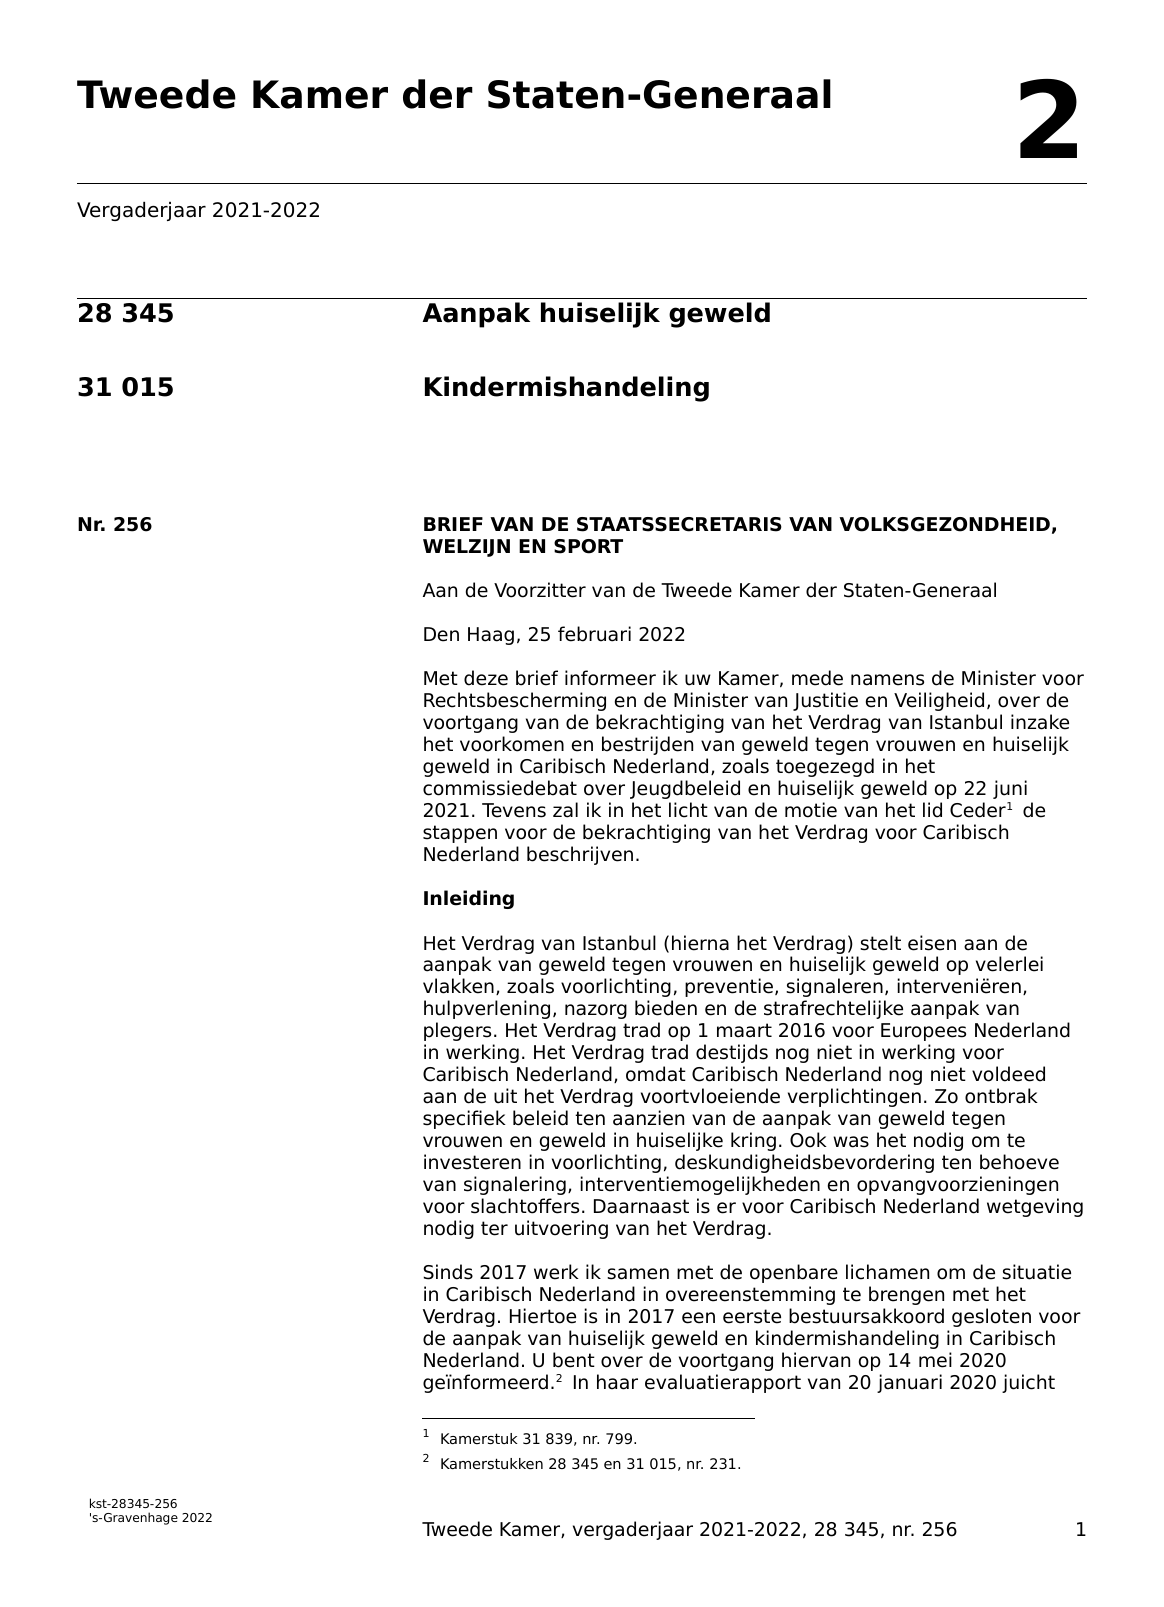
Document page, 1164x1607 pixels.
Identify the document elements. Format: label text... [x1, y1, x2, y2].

table_cell Vergaderjaar 2021-2022 [77, 184, 1087, 298]
text Met deze brief informeer ik uw Kamer, mede namens de Minister voor Rechtsbescherming en de Minister van Justitie en Veiligheid, over de voortgang van de bekrachtiging van het Verdrag van Istanbul inzake het voorkomen en bestrijden van geweld tegen vrouwen en huiselijk geweld in Caribisch Nederland, zoals toegezegd in het commissiedebat over Jeugdbeleid en huiselijk geweld op 22 juni 2021. Tevens zal ik in het licht van de motie van het lid Ceder de stappen voor de bekrachtiging van het Verdrag voor Caribisch Nederland beschrijven. [422, 668, 1087, 866]
text Sinds 2017 werk ik samen met de openbare lichamen om de situatie in Caribisch Nederland in overeenstemming te brengen met het Verdrag. Hiertoe is in 2017 een eerste bestuursakkoord gesloten voor de aanpak van huiselijk geweld en kindermishandeling in Caribisch Nederland. U bent over de voortgang hiervan op 14 mei 2020 geïnformeerd. In haar evaluatierapport van 20 januari 2020 juicht [422, 1262, 1087, 1394]
text Aan de Voorzitter van de Tweede Kamer der Staten-Generaal [422, 580, 1087, 602]
text 's-Gravenhage 2022 [88, 1511, 323, 1525]
subtitle 28 345 Aanpak huiselijk geweld [77, 299, 1087, 329]
subtitle Nr. 256 BRIEF VAN DE STAATSSECRETARIS VAN VOLKSGEZONDHEID, WELZIJN EN SPORT [77, 514, 1087, 558]
subtitle Inleiding [422, 888, 1087, 910]
text Het Verdrag van Istanbul (hierna het Verdrag) stelt eisen aan de aanpak van geweld tegen vrouwen en huiselijk geweld op velerlei vlakken, zoals voorlichting, preventie, signaleren, interveniëren, hulpverlening, nazorg bieden en de strafrechtelijke aanpak van plegers. Het Verdrag trad op 1 maart 2016 voor Europees Nederland in werking. Het Verdrag trad destijds nog niet in werking voor Caribisch Nederland, omdat Caribisch Nederland nog niet voldeed aan de uit het Verdrag voortvloeiende verplichtingen. Zo ontbrak specifiek beleid ten aanzien van de aanpak van geweld tegen vrouwen en geweld in huiselijke kring. Ook was het nodig om te investeren in voorlichting, deskundigheidsbevordering ten behoeve van signalering, interventiemogelijkheden en opvangvoorzieningen voor slachtoffers. Daarnaast is er voor Caribisch Nederland wetgeving nodig ter uitvoering van het Verdrag. [422, 932, 1087, 1240]
text kst-28345-256 [88, 1497, 323, 1511]
text Kamerstuk 31 839, nr. 799. [422, 1427, 1087, 1449]
table_header 2 [886, 59, 1087, 183]
text Den Haag, 25 februari 2022 [422, 624, 1087, 646]
table_header Tweede Kamer der Staten-Generaal [77, 59, 886, 183]
subtitle 31 015 Kindermishandeling [77, 373, 1087, 403]
text Kamerstukken 28 345 en 31 015, nr. 231. [422, 1452, 1087, 1474]
